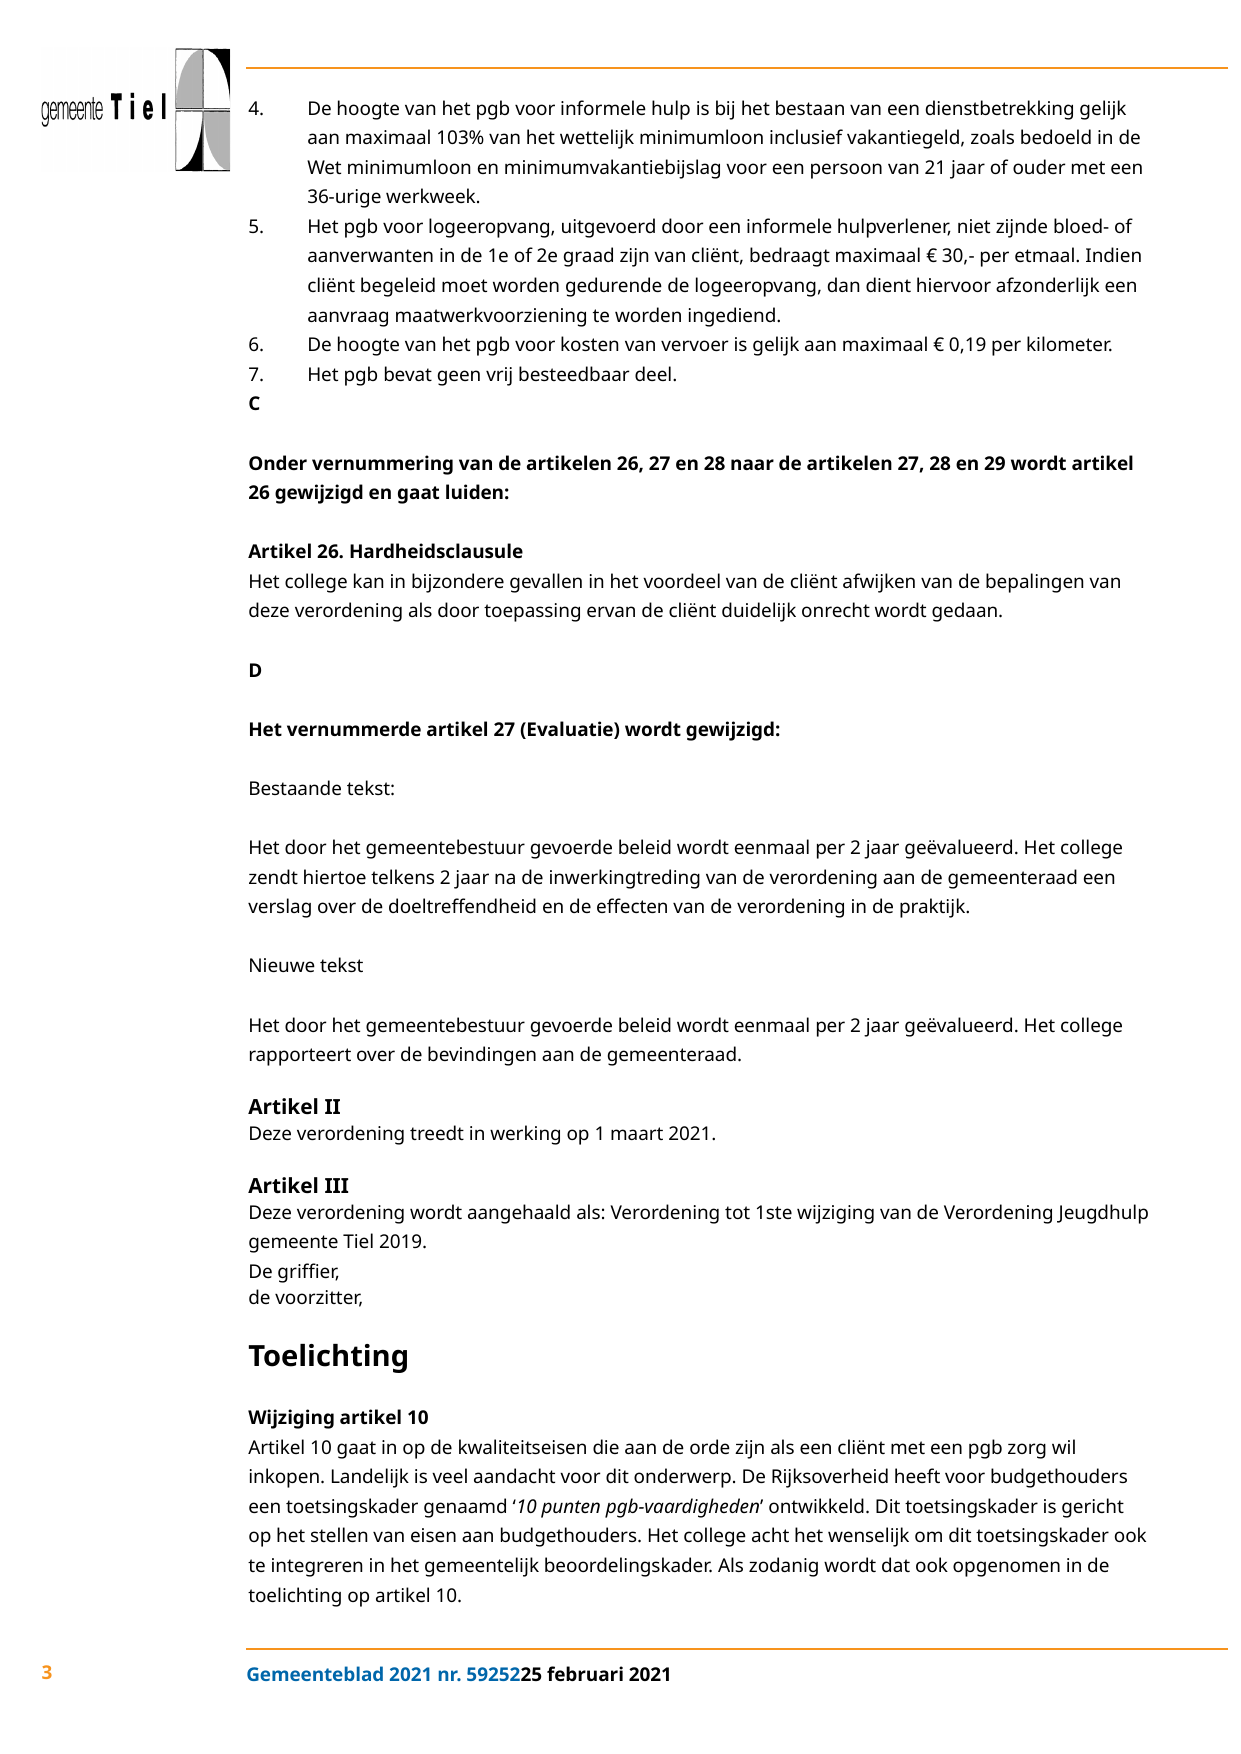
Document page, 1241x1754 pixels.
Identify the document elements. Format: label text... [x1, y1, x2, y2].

text Artikel 26. Hardheidsclausule [248, 538, 1152, 564]
text Het college kan in bijzondere gevallen in het voordeel van de cliënt afwijken van de bepalingen van deze verordening als door toepassing ervan de cliënt duidelijk onrecht wordt gedaan. [248, 568, 1152, 623]
text Onder vernummering van de artikelen 26, 27 en 28 naar de artikelen 27, 28 en 29 wordt artikel 26 gewijzigd en gaat luiden: [248, 450, 1152, 505]
text De griffier, [248, 1258, 1152, 1284]
text Bestaande tekst: [248, 775, 1152, 801]
list Het pgb voor logeeropvang, uitgevoerd door een informele hulpverlener, niet zijnde bloed- of aanverwanten in de 1e of 2e graad zijn van cliënt, bedraagt maximaal € 30,- per etmaal. Indien cliënt begeleid moet worden gedurende de logeeropvang, dan dient hiervoor afzonderlijk een aanvraag maatwerkvoorziening te worden ingediend. [248, 213, 1152, 328]
text Wijziging artikel 10 [248, 1404, 1152, 1430]
text C [248, 391, 1152, 416]
text Artikel II [248, 1092, 1152, 1120]
list De hoogte van het pgb voor informele hulp is bij het bestaan van een dienstbetrekking gelijk aan maximaal 103% van het wettelijk minimumloon inclusief vakantiegeld, zoals bedoeld in de Wet minimumloon en minimumvakantiebijslag voor een persoon van 21 jaar of ouder met een 36-urige werkweek. [248, 95, 1152, 209]
text de voorzitter, [248, 1284, 1152, 1310]
text Toelichting [248, 1336, 1152, 1375]
text Artikel III [248, 1171, 1152, 1199]
text Het vernummerde artikel 27 (Evaluatie) wordt gewijzigd: [248, 716, 1152, 742]
picture [41, 47, 231, 172]
text D [248, 657, 1152, 683]
text Het door het gemeentebestuur gevoerde beleid wordt eenmaal per 2 jaar geëvalueerd. Het college rapporteert over de bevindingen aan de gemeenteraad. [248, 1012, 1152, 1067]
text Deze verordening treedt in werking op 1 maart 2021. [248, 1120, 1152, 1146]
list De hoogte van het pgb voor kosten van vervoer is gelijk aan maximaal € 0,19 per kilometer. [248, 331, 1152, 357]
text Het door het gemeentebestuur gevoerde beleid wordt eenmaal per 2 jaar geëvalueerd. Het college zendt hiertoe telkens 2 jaar na de inwerkingtreding van de verordening aan de gemeenteraad een verslag over de doeltreffendheid en de effecten van de verordening in de praktijk. [248, 834, 1152, 919]
list Het pgb bevat geen vrij besteedbaar deel. [248, 361, 1152, 387]
text Deze verordening wordt aangehaald als: Verordening tot 1ste wijziging van de Verordening Jeugdhulp gemeente Tiel 2019. [248, 1199, 1152, 1254]
text Artikel 10 gaat in op de kwaliteitseisen die aan de orde zijn als een cliënt met een pgb zorg wil inkopen. Landelijk is veel aandacht voor dit onderwerp. De Rijksoverheid heeft voor budgethouders een toetsingskader genaamd ‘10 punten pgb-vaardigheden’ ontwikkeld. Dit toetsingskader is gericht op het stellen van eisen aan budgethouders. Het college acht het wenselijk om dit toetsingskader ook te integreren in het gemeentelijk beoordelingskader. Als zodanig wordt dat ook opgenomen in de toelichting op artikel 10. [248, 1434, 1152, 1608]
text Nieuwe tekst [248, 953, 1152, 978]
